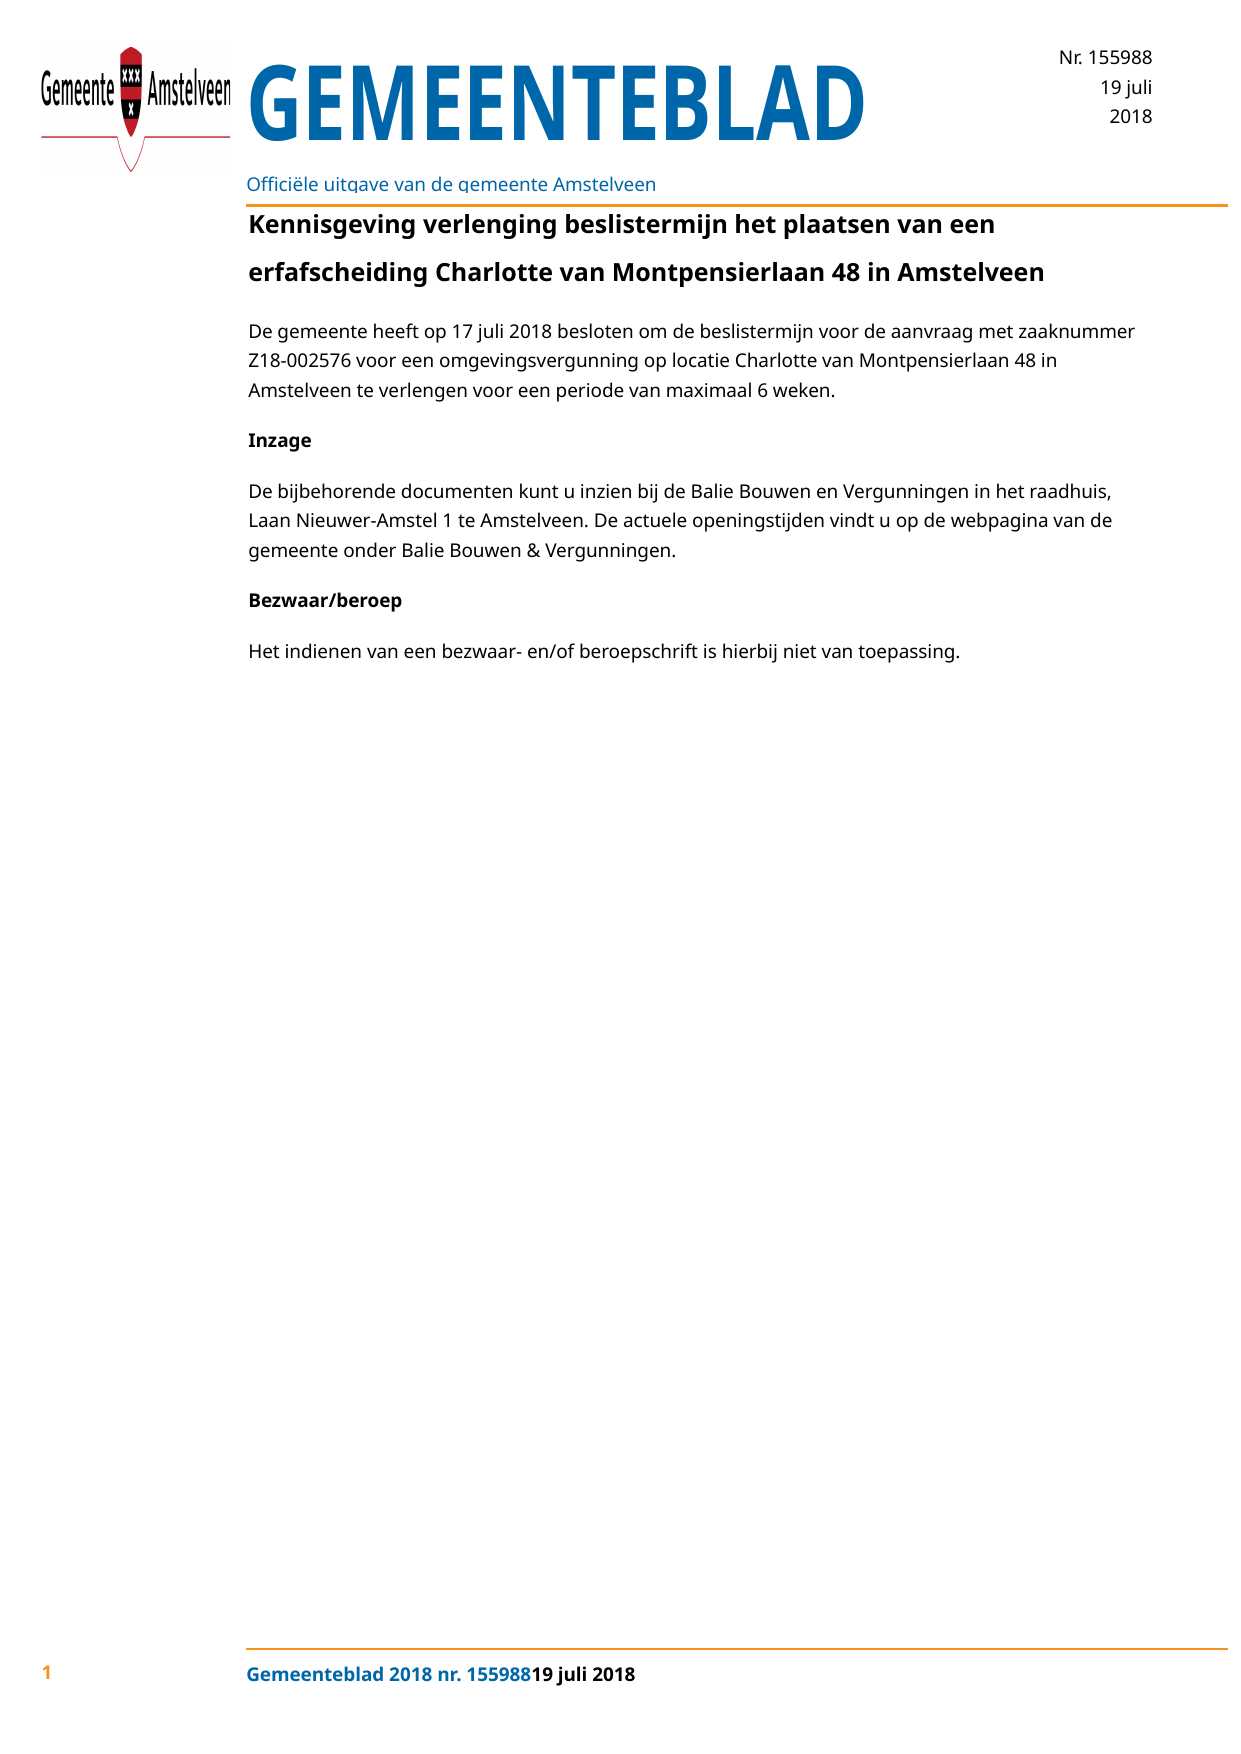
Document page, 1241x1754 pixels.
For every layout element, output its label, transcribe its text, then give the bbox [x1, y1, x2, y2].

text Inzage [248, 427, 1152, 453]
picture [41, 47, 231, 172]
text Kennisgeving verlenging beslistermijn het plaatsen van een erfafscheiding Charlotte van Montpensierlaan 48 in Amstelveen [248, 207, 1152, 288]
text Bezwaar/beroep [248, 587, 1152, 613]
text De gemeente heeft op 17 juli 2018 besloten om de beslistermijn voor de aanvraag met zaaknummer Z18-002576 voor een omgevingsvergunning op locatie Charlotte van Montpensierlaan 48 in Amstelveen te verlengen voor een periode van maximaal 6 weken. [248, 318, 1152, 403]
text De bijbehorende documenten kunt u inzien bij de Balie Bouwen en Vergunningen in het raadhuis, Laan Nieuwer-Amstel 1 te Amstelveen. De actuele openingstijden vindt u op de webpagina van de gemeente onder Balie Bouwen & Vergunningen. [248, 478, 1152, 563]
text Het indienen van een bezwaar- en/of beroepschrift is hierbij niet van toepassing. [248, 638, 1152, 664]
